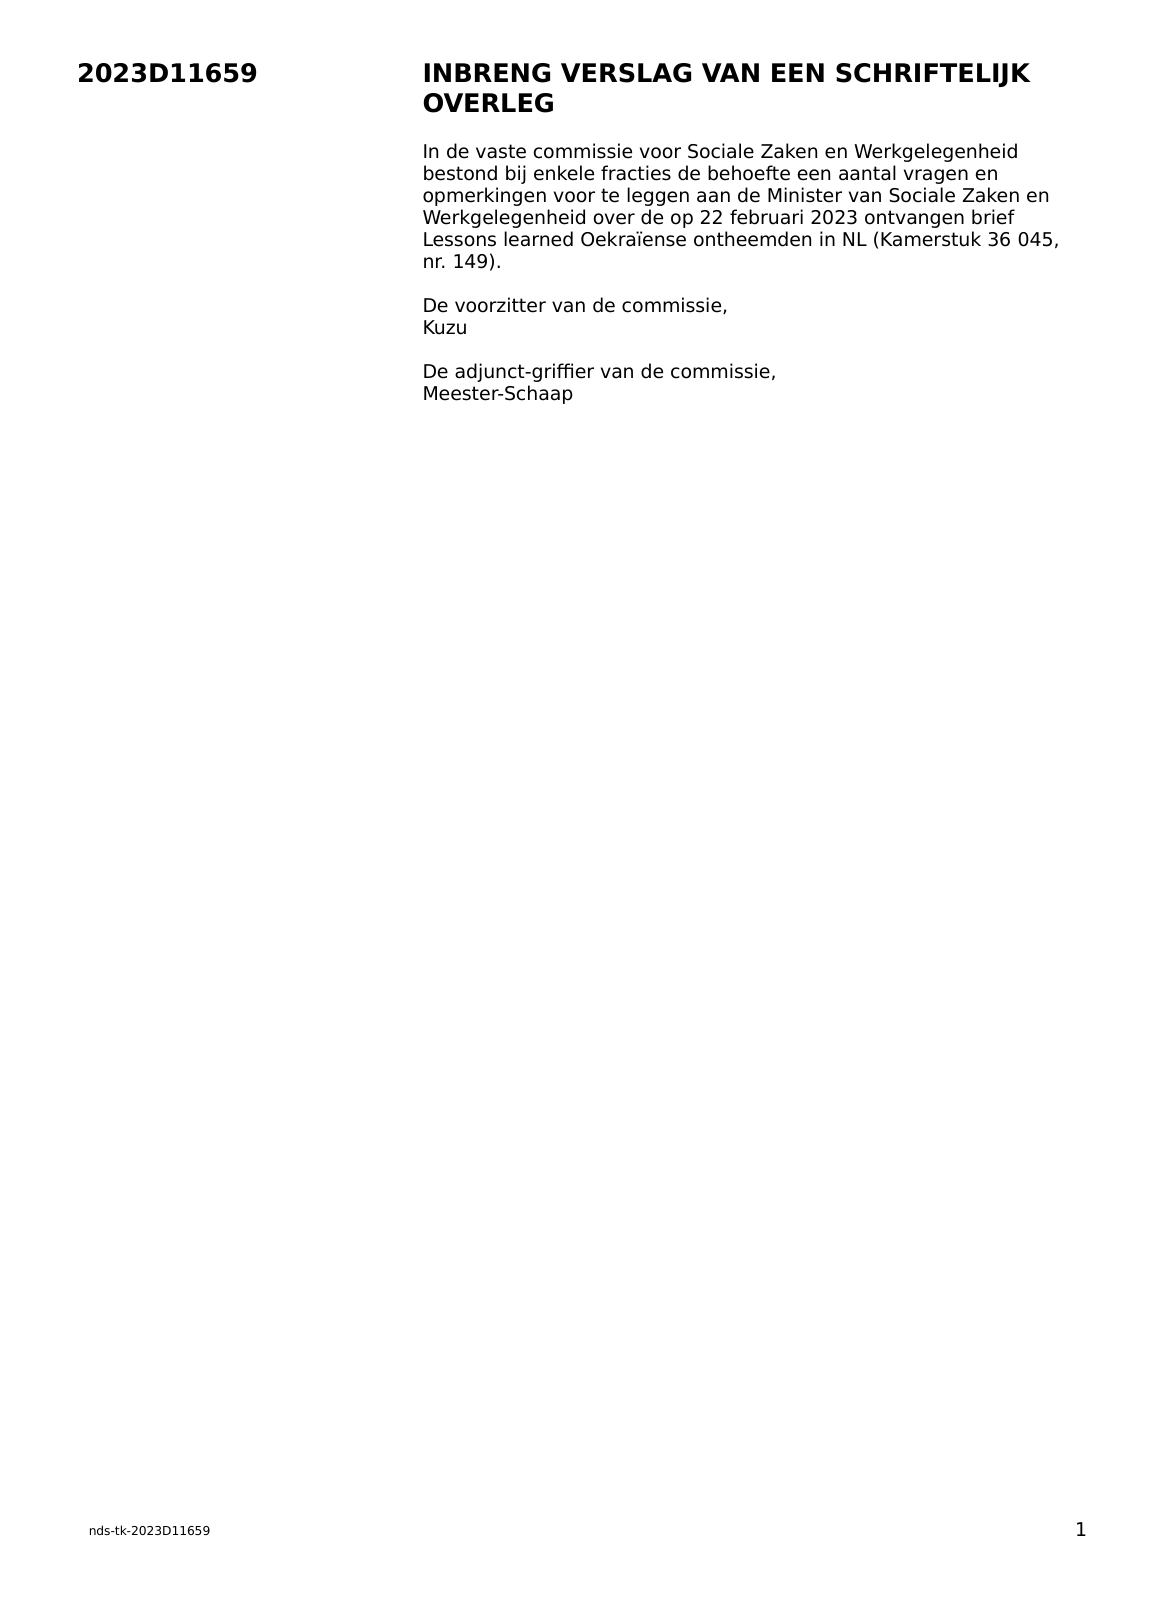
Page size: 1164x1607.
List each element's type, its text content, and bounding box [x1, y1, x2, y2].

text De adjunct-griffier van de commissie, [422, 361, 1087, 383]
text Kuzu [422, 317, 1087, 339]
text nds-tk-2023D11659 [88, 1524, 323, 1538]
text In de vaste commissie voor Sociale Zaken en Werkgelegenheid bestond bij enkele fracties de behoefte een aantal vragen en opmerkingen voor te leggen aan de Minister van Sociale Zaken en Werkgelegenheid over de op 22 februari 2023 ontvangen brief Lessons learned Oekraïense ontheemden in NL (Kamerstuk 36 045, nr. 149). [422, 141, 1087, 272]
text De voorzitter van de commissie, [422, 295, 1087, 317]
text 2023D11659 INBRENG VERSLAG VAN EEN SCHRIFTELIJK OVERLEG [77, 59, 1087, 118]
text Meester-Schaap [422, 383, 1087, 405]
